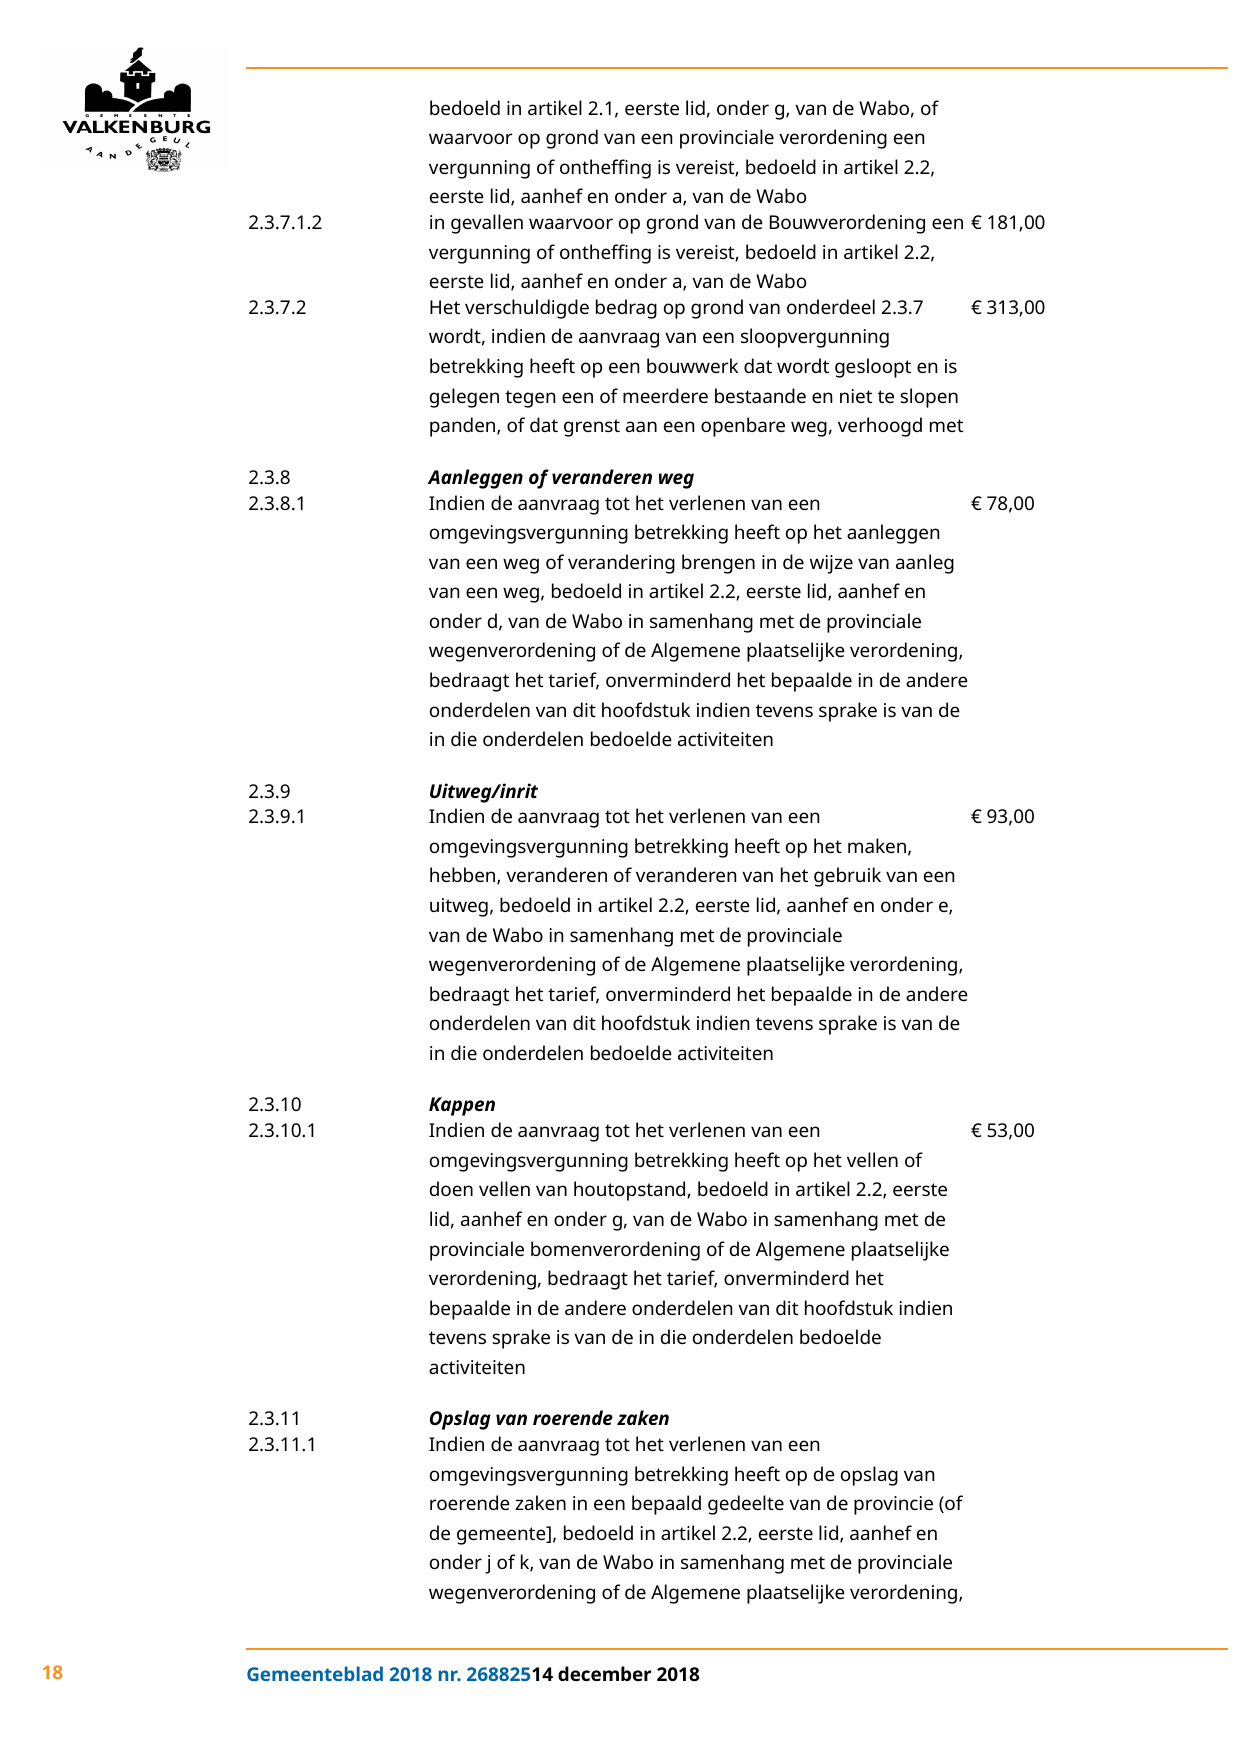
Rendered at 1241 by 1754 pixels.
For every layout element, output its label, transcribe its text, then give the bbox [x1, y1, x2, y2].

table_cell 2.3.7.1.2 [248, 209, 429, 294]
table_cell € 53,00 [971, 1118, 1152, 1380]
table_cell 2.3.8 [248, 464, 429, 490]
table_cell Indien de aanvraag tot het verlenen van een omgevingsvergunning betrekking heeft op de opslag van roerende zaken in een bepaald gedeelte van de provincie (of de gemeente], bedoeld in artikel 2.2, eerste lid, aanhef en onder j of k, van de Wabo in samenhang met de provinciale wegenverordening of de Algemene plaatselijke verordening, [429, 1431, 971, 1605]
table_cell [429, 1066, 971, 1092]
table_cell in gevallen waarvoor op grond van de Bouwverordening een vergunning of ontheffing is vereist, bedoeld in artikel 2.2, eerste lid, aanhef en onder a, van de Wabo [429, 209, 971, 294]
table_cell [971, 438, 1152, 464]
table_cell [248, 1066, 429, 1092]
table_cell 2.3.10.1 [248, 1118, 429, 1380]
table_cell 2.3.11 [248, 1406, 429, 1431]
table_cell € 93,00 [971, 804, 1152, 1066]
table_cell [971, 1066, 1152, 1092]
table_cell 2.3.10 [248, 1092, 429, 1117]
table_cell € 313,00 [971, 294, 1152, 438]
table_cell Aanleggen of veranderen weg [429, 464, 971, 490]
table_cell € 78,00 [971, 490, 1152, 752]
table_cell Uitweg/inrit [429, 778, 971, 803]
table_cell [248, 1380, 429, 1406]
table_cell Opslag van roerende zaken [429, 1406, 971, 1431]
table_cell [971, 1431, 1152, 1605]
table_cell bedoeld in artikel 2.1, eerste lid, onder g, van de Wabo, of waarvoor op grond van een provinciale verordening een vergunning of ontheffing is vereist, bedoeld in artikel 2.2, eerste lid, aanhef en onder a, van de Wabo [429, 95, 971, 209]
table_cell [971, 95, 1152, 209]
table_cell [248, 95, 429, 209]
table_cell [429, 438, 971, 464]
table_cell 2.3.7.2 [248, 294, 429, 438]
table_cell € 181,00 [971, 209, 1152, 294]
table_cell [971, 752, 1152, 778]
table_cell [971, 464, 1152, 490]
table_cell Indien de aanvraag tot het verlenen van een omgevingsvergunning betrekking heeft op het aanleggen van een weg of verandering brengen in de wijze van aanleg van een weg, bedoeld in artikel 2.2, eerste lid, aanhef en onder d, van de Wabo in samenhang met de provinciale wegenverordening of de Algemene plaatselijke verordening, bedraagt het tarief, onverminderd het bepaalde in de andere onderdelen van dit hoofdstuk indien tevens sprake is van de in die onderdelen bedoelde activiteiten [429, 490, 971, 752]
table_cell [429, 752, 971, 778]
table_cell [971, 1092, 1152, 1117]
table_cell Indien de aanvraag tot het verlenen van een omgevingsvergunning betrekking heeft op het vellen of doen vellen van houtopstand, bedoeld in artikel 2.2, eerste lid, aanhef en onder g, van de Wabo in samenhang met de provinciale bomenverordening of de Algemene plaatselijke verordening, bedraagt het tarief, onverminderd het bepaalde in de andere onderdelen van dit hoofdstuk indien tevens sprake is van de in die onderdelen bedoelde activiteiten [429, 1118, 971, 1380]
table_cell [971, 1380, 1152, 1406]
table_cell Indien de aanvraag tot het verlenen van een omgevingsvergunning betrekking heeft op het maken, hebben, veranderen of veranderen van het gebruik van een uitweg, bedoeld in artikel 2.2, eerste lid, aanhef en onder e, van de Wabo in samenhang met de provinciale wegenverordening of de Algemene plaatselijke verordening, bedraagt het tarief, onverminderd het bepaalde in de andere onderdelen van dit hoofdstuk indien tevens sprake is van de in die onderdelen bedoelde activiteiten [429, 804, 971, 1066]
table_cell Kappen [429, 1092, 971, 1117]
table_cell [971, 778, 1152, 803]
table_cell 2.3.8.1 [248, 490, 429, 752]
table_cell [971, 1406, 1152, 1431]
table_cell [248, 752, 429, 778]
table_cell [429, 1380, 971, 1406]
picture [41, 47, 231, 172]
table_cell 2.3.9 [248, 778, 429, 803]
table_cell 2.3.9.1 [248, 804, 429, 1066]
table_cell 2.3.11.1 [248, 1431, 429, 1605]
table_cell [248, 438, 429, 464]
table_cell Het verschuldigde bedrag op grond van onderdeel 2.3.7 wordt, indien de aanvraag van een sloopvergunning betrekking heeft op een bouwwerk dat wordt gesloopt en is gelegen tegen een of meerdere bestaande en niet te slopen panden, of dat grenst aan een openbare weg, verhoogd met [429, 294, 971, 438]
